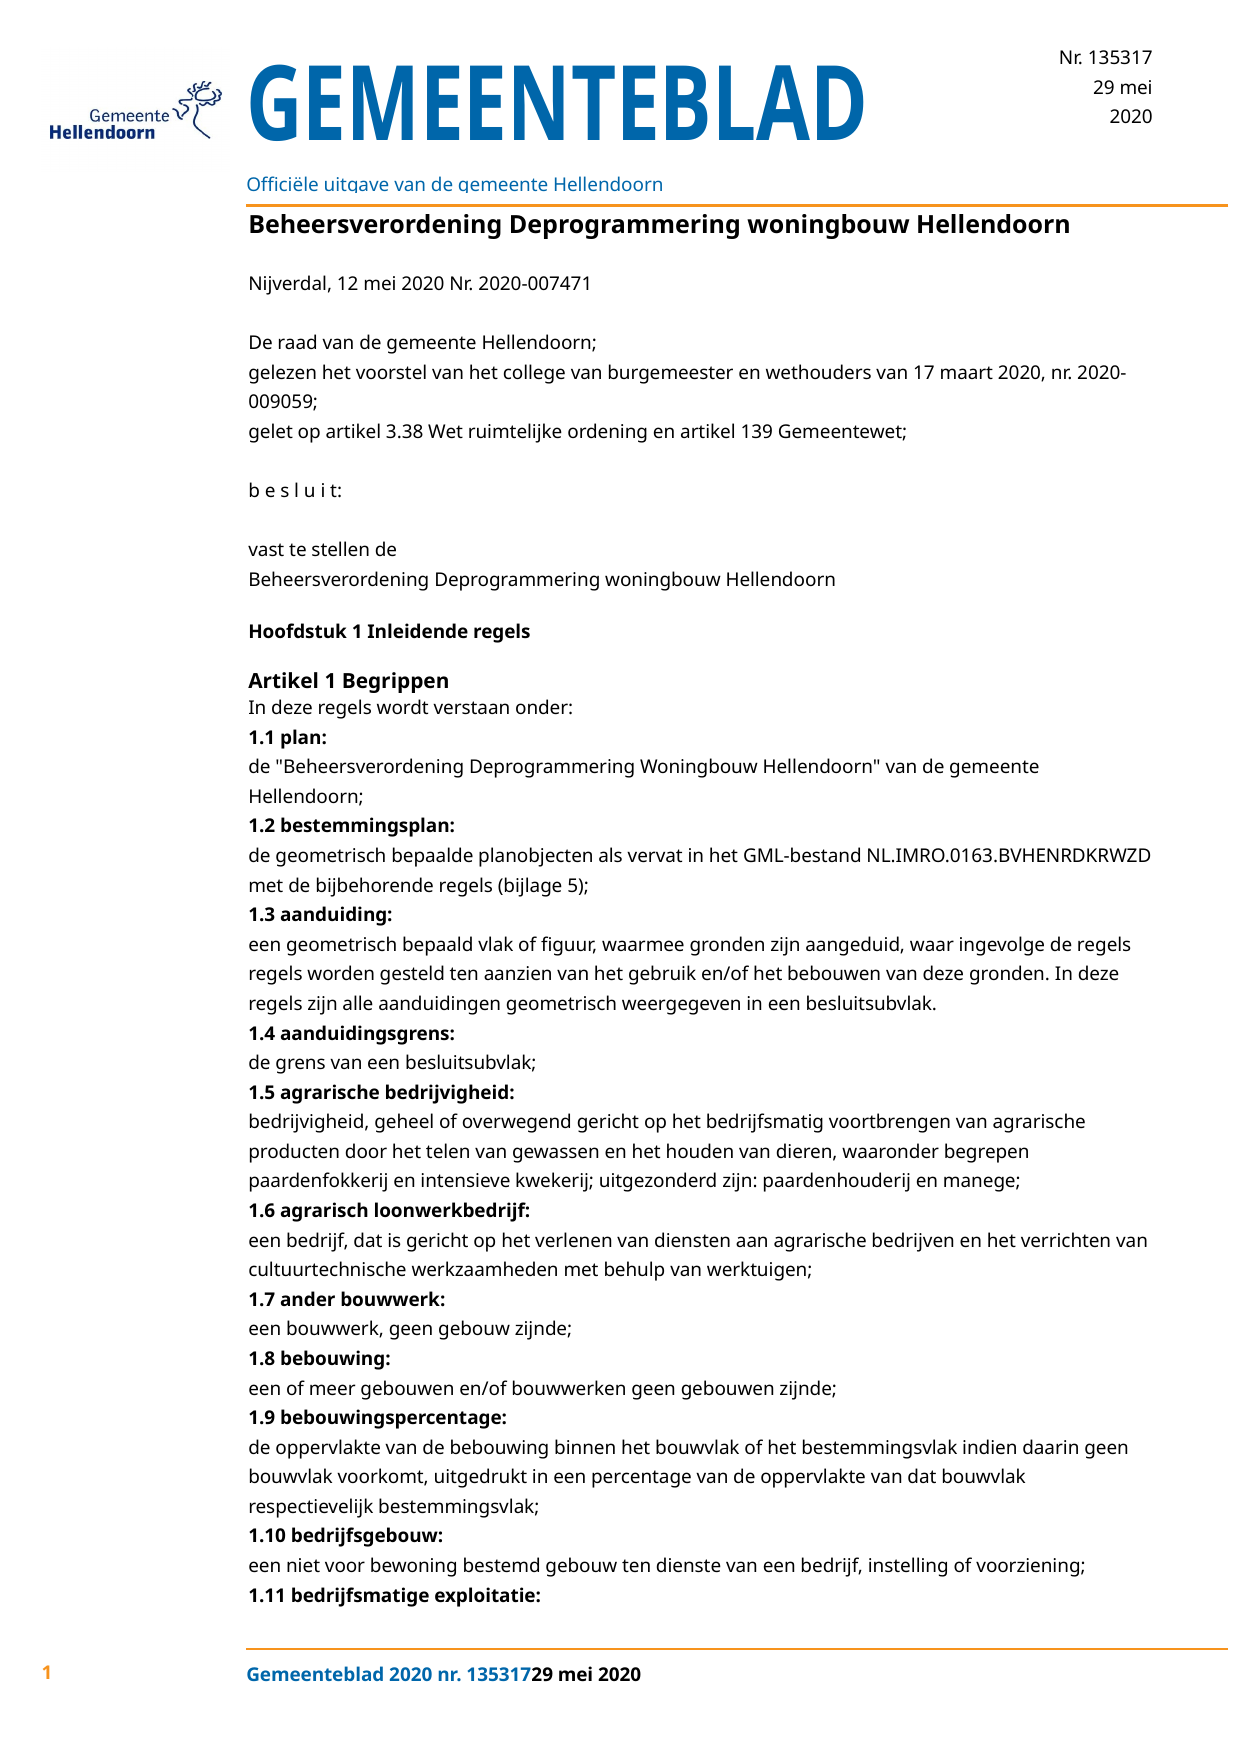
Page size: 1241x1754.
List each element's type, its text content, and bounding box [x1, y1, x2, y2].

text de "Beheersverordening Deprogrammering Woningbouw Hellendoorn" van de gemeente Hellendoorn; [248, 753, 1152, 809]
text In deze regels wordt verstaan onder: [248, 694, 1152, 720]
text een of meer gebouwen en/of bouwwerken geen gebouwen zijnde; [248, 1375, 1152, 1400]
text De raad van de gemeente Hellendoorn; [248, 329, 1152, 355]
text een bedrijf, dat is gericht op het verlenen van diensten aan agrarische bedrijven en het verrichten van cultuurtechnische werkzaamheden met behulp van werktuigen; [248, 1227, 1152, 1282]
text een bouwwerk, geen gebouw zijnde; [248, 1316, 1152, 1341]
text bedrijvigheid, geheel of overwegend gericht op het bedrijfsmatig voortbrengen van agrarische producten door het telen van gewassen en het houden van dieren, waaronder begrepen paardenfokkerij en intensieve kwekerij; uitgezonderd zijn: paardenhouderij en manege; [248, 1108, 1152, 1193]
text 1.7 ander bouwwerk: [248, 1286, 1152, 1312]
text de geometrisch bepaalde planobjecten als vervat in het GML-bestand NL.IMRO.0163.BVHENRDKRWZD met de bijbehorende regels (bijlage 5); [248, 842, 1152, 897]
text gelet op artikel 3.38 Wet ruimtelijke ordening en artikel 139 Gemeentewet; [248, 418, 1152, 444]
text b e s l u i t: [248, 477, 1152, 503]
text 1.5 agrarische bedrijvigheid: [248, 1079, 1152, 1104]
text 1.10 bedrijfsgebouw: [248, 1523, 1152, 1548]
text een niet voor bewoning bestemd gebouw ten dienste van een bedrijf, instelling of voorziening; [248, 1552, 1152, 1578]
text gelezen het voorstel van het college van burgemeester en wethouders van 17 maart 2020, nr. 2020-009059; [248, 359, 1152, 414]
text Beheersverordening Deprogrammering woningbouw Hellendoorn [248, 566, 1152, 592]
text 1.6 agrarisch loonwerkbedrijf: [248, 1197, 1152, 1223]
text 1.11 bedrijfsmatige exploitatie: [248, 1582, 1152, 1607]
text een geometrisch bepaald vlak of figuur, waarmee gronden zijn aangeduid, waar ingevolge de regels regels worden gesteld ten aanzien van het gebruik en/of het bebouwen van deze gronden. In deze regels zijn alle aanduidingen geometrisch weergegeven in een besluitsubvlak. [248, 931, 1152, 1016]
text de oppervlakte van de bebouwing binnen het bouwvlak of het bestemmingsvlak indien daarin geen bouwvlak voorkomt, uitgedrukt in een percentage van de oppervlakte van dat bouwvlak respectievelijk bestemmingsvlak; [248, 1434, 1152, 1519]
text Beheersverordening Deprogrammering woningbouw Hellendoorn [248, 207, 1152, 241]
text vast te stellen de [248, 537, 1152, 562]
text 1.4 aanduidingsgrens: [248, 1020, 1152, 1045]
picture [41, 47, 231, 172]
text 1.8 bebouwing: [248, 1345, 1152, 1371]
text 1.2 bestemmingsplan: [248, 813, 1152, 838]
text 1.9 bebouwingspercentage: [248, 1404, 1152, 1430]
text Hoofdstuk 1 Inleidende regels [248, 617, 1152, 645]
text 1.1 plan: [248, 724, 1152, 749]
text 1.3 aanduiding: [248, 901, 1152, 927]
text de grens van een besluitsubvlak; [248, 1049, 1152, 1075]
text Artikel 1 Begrippen [248, 666, 1152, 694]
text Nijverdal, 12 mei 2020 Nr. 2020-007471 [248, 270, 1152, 296]
